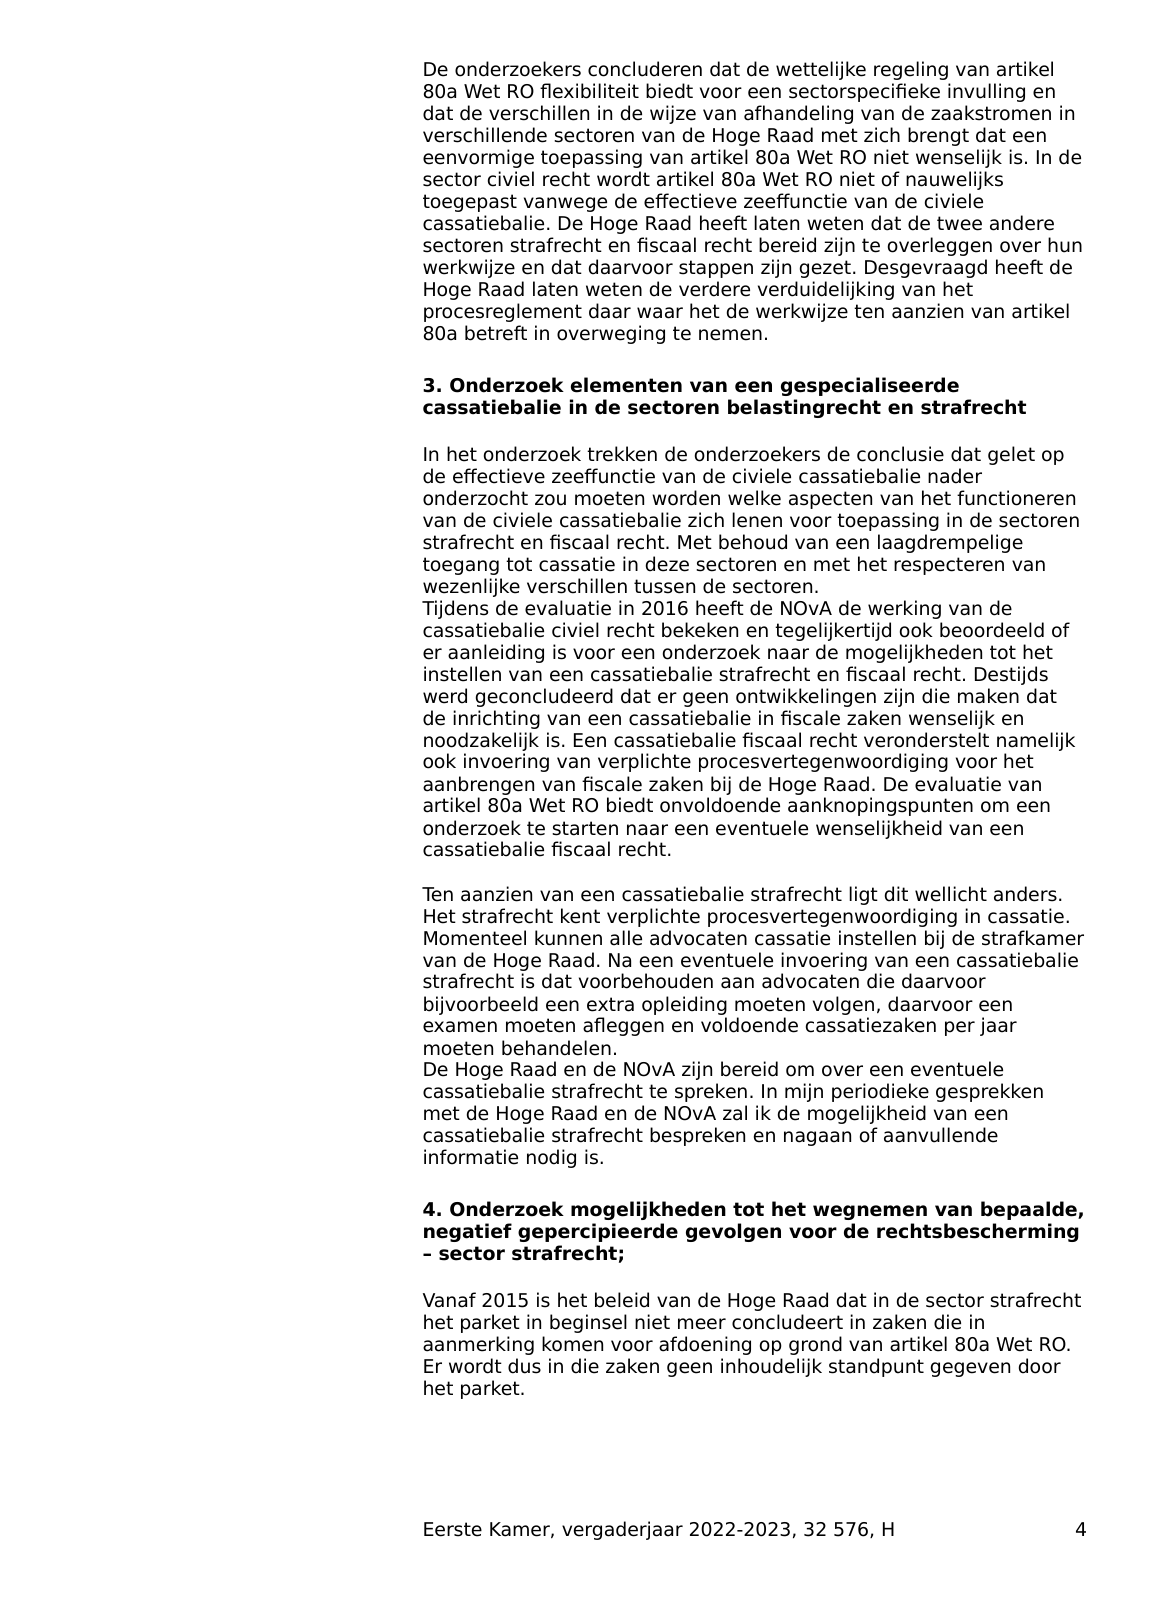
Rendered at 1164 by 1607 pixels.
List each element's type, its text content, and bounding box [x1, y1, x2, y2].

text De Hoge Raad en de NOvA zijn bereid om over een eventuele cassatiebalie strafrecht te spreken. In mijn periodieke gesprekken met de Hoge Raad en de NOvA zal ik de mogelijkheid van een cassatiebalie strafrecht bespreken en nagaan of aanvullende informatie nodig is. [422, 1059, 1087, 1169]
text Vanaf 2015 is het beleid van de Hoge Raad dat in de sector strafrecht het parket in beginsel niet meer concludeert in zaken die in aanmerking komen voor afdoening op grond van artikel 80a Wet RO. Er wordt dus in die zaken geen inhoudelijk standpunt gegeven door het parket. [422, 1290, 1087, 1400]
text Ten aanzien van een cassatiebalie strafrecht ligt dit wellicht anders. Het strafrecht kent verplichte procesvertegenwoordiging in cassatie. Momenteel kunnen alle advocaten cassatie instellen bij de strafkamer van de Hoge Raad. Na een eventuele invoering van een cassatiebalie strafrecht is dat voorbehouden aan advocaten die daarvoor bijvoorbeeld een extra opleiding moeten volgen, daarvoor een examen moeten afleggen en voldoende cassatiezaken per jaar moeten behandelen. [422, 883, 1087, 1059]
subtitle 4. Onderzoek mogelijkheden tot het wegnemen van bepaalde, negatief gepercipieerde gevolgen voor de rechtsbescherming – sector strafrecht; [422, 1199, 1087, 1265]
text Tijdens de evaluatie in 2016 heeft de NOvA de werking van de cassatiebalie civiel recht bekeken en tegelijkertijd ook beoordeeld of er aanleiding is voor een onderzoek naar de mogelijkheden tot het instellen van een cassatiebalie strafrecht en fiscaal recht. Destijds werd geconcludeerd dat er geen ontwikkelingen zijn die maken dat de inrichting van een cassatiebalie in fiscale zaken wenselijk en noodzakelijk is. Een cassatiebalie fiscaal recht veronderstelt namelijk ook invoering van verplichte procesvertegenwoordiging voor het aanbrengen van fiscale zaken bij de Hoge Raad. De evaluatie van artikel 80a Wet RO biedt onvoldoende aanknopingspunten om een onderzoek te starten naar een eventuele wenselijkheid van een cassatiebalie fiscaal recht. [422, 598, 1087, 861]
text In het onderzoek trekken de onderzoekers de conclusie dat gelet op de effectieve zeeffunctie van de civiele cassatiebalie nader onderzocht zou moeten worden welke aspecten van het functioneren van de civiele cassatiebalie zich lenen voor toepassing in de sectoren strafrecht en fiscaal recht. Met behoud van een laagdrempelige toegang tot cassatie in deze sectoren en met het respecteren van wezenlijke verschillen tussen de sectoren. [422, 444, 1087, 598]
text De onderzoekers concluderen dat de wettelijke regeling van artikel 80a Wet RO flexibiliteit biedt voor een sectorspecifieke invulling en dat de verschillen in de wijze van afhandeling van de zaakstromen in verschillende sectoren van de Hoge Raad met zich brengt dat een eenvormige toepassing van artikel 80a Wet RO niet wenselijk is. In de sector civiel recht wordt artikel 80a Wet RO niet of nauwelijks toegepast vanwege de effectieve zeeffunctie van de civiele cassatiebalie. De Hoge Raad heeft laten weten dat de twee andere sectoren strafrecht en fiscaal recht bereid zijn te overleggen over hun werkwijze en dat daarvoor stappen zijn gezet. Desgevraagd heeft de Hoge Raad laten weten de verdere verduidelijking van het procesreglement daar waar het de werkwijze ten aanzien van artikel 80a betreft in overweging te nemen. [422, 59, 1087, 345]
subtitle 3. Onderzoek elementen van een gespecialiseerde cassatiebalie in de sectoren belastingrecht en strafrecht [422, 375, 1087, 419]
